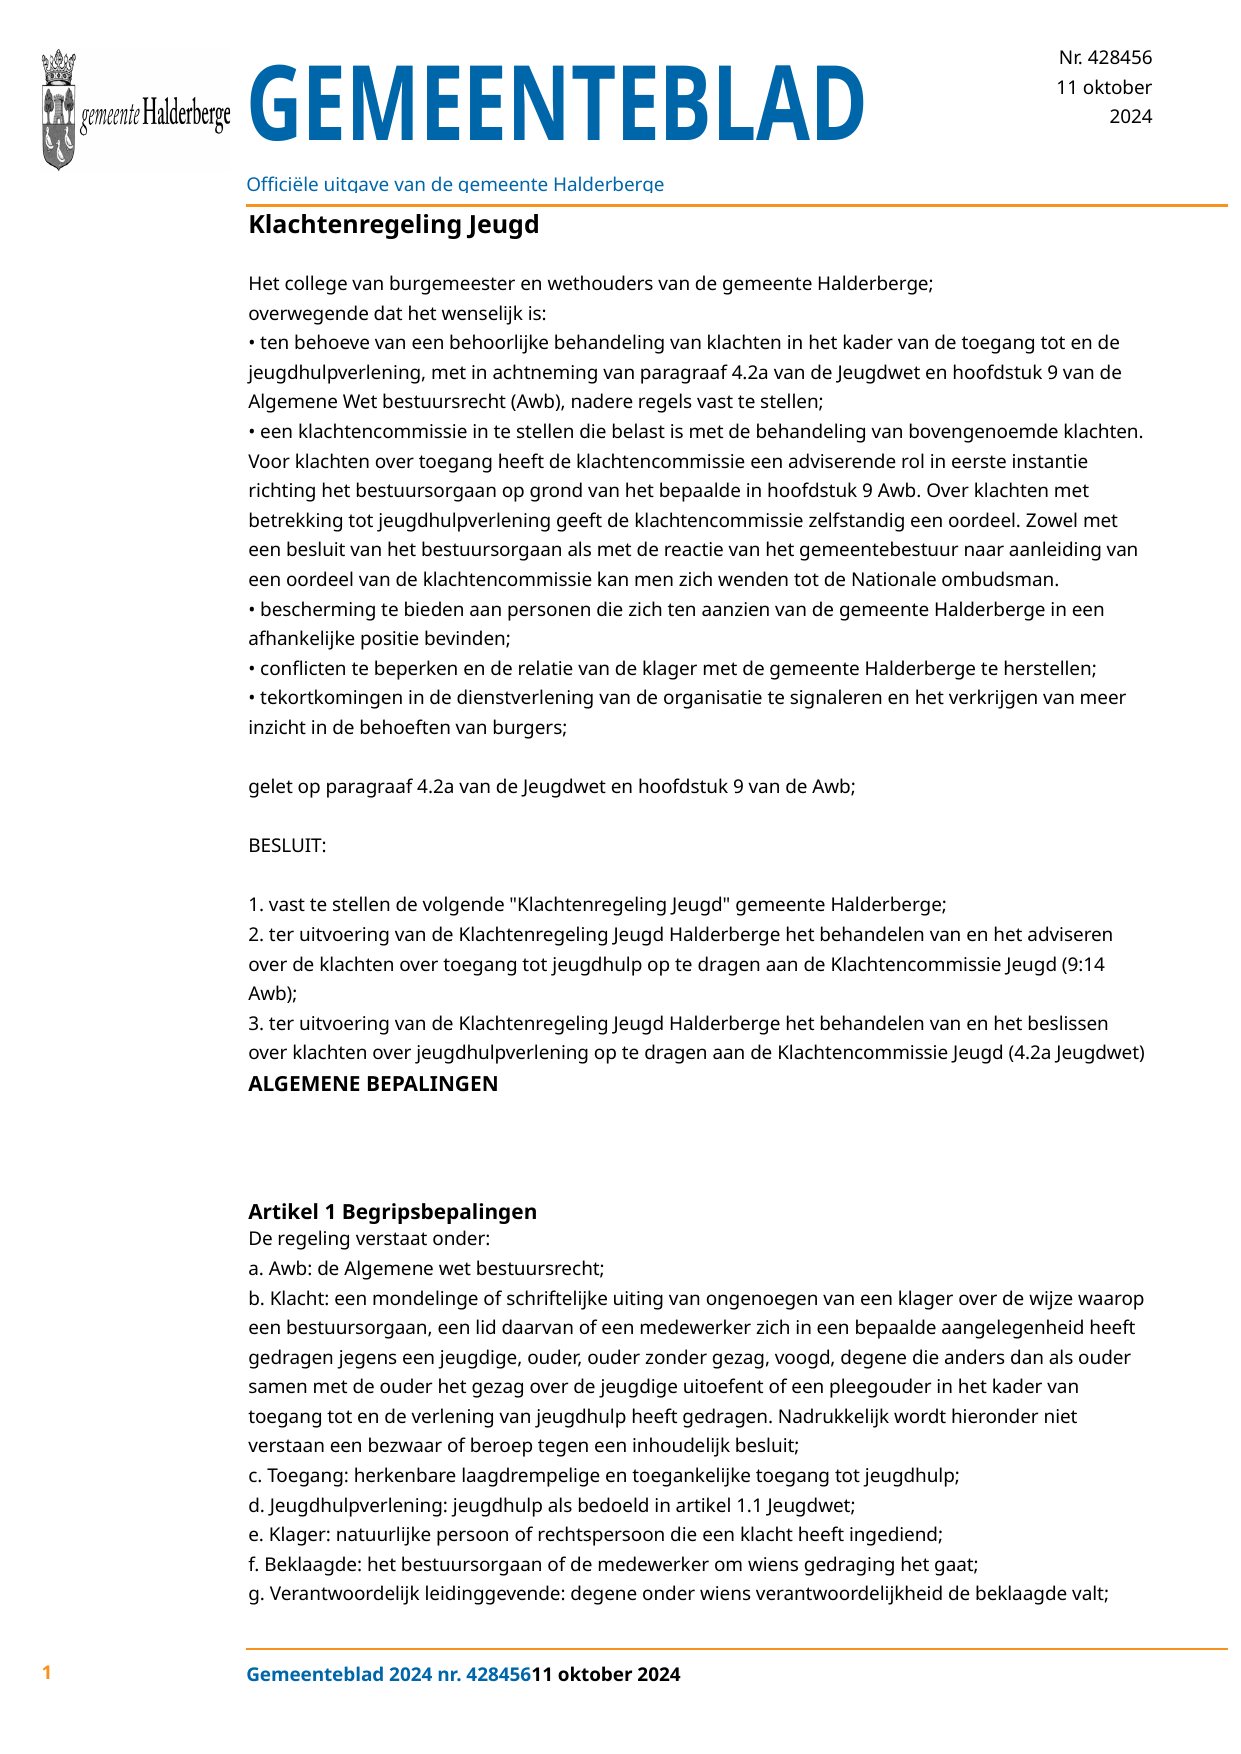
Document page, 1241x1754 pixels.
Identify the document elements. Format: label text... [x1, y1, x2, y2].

text • ten behoeve van een behoorlijke behandeling van klachten in het kader van de toegang tot en de jeugdhulpverlening, met in achtneming van paragraaf 4.2a van de Jeugdwet en hoofdstuk 9 van de Algemene Wet bestuursrecht (Awb), nadere regels vast te stellen; [248, 329, 1152, 414]
text BESLUIT: [248, 832, 1152, 858]
text Het college van burgemeester en wethouders van de gemeente Halderberge; [248, 270, 1152, 296]
text • tekortkomingen in de dienstverlening van de organisatie te signaleren en het verkrijgen van meer inzicht in de behoeften van burgers; [248, 684, 1152, 740]
picture [41, 47, 231, 172]
text gelet op paragraaf 4.2a van de Jeugdwet en hoofdstuk 9 van de Awb; [248, 773, 1152, 799]
text d. Jeugdhulpverlening: jeugdhulp als bedoeld in artikel 1.1 Jeugdwet; [248, 1492, 1152, 1518]
text 2. ter uitvoering van de Klachtenregeling Jeugd Halderberge het behandelen van en het adviseren over de klachten over toegang tot jeugdhulp op te dragen aan de Klachtencommissie Jeugd (9:14 Awb); [248, 921, 1152, 1006]
text b. Klacht: een mondelinge of schriftelijke uiting van ongenoegen van een klager over de wijze waarop een bestuursorgaan, een lid daarvan of een medewerker zich in een bepaalde aangelegenheid heeft gedragen jegens een jeugdige, ouder, ouder zonder gezag, voogd, degene die anders dan als ouder samen met de ouder het gezag over de jeugdige uitoefent of een pleegouder in het kader van toegang tot en de verlening van jeugdhulp heeft gedragen. Nadrukkelijk wordt hieronder niet verstaan een bezwaar of beroep tegen een inhoudelijk besluit; [248, 1285, 1152, 1458]
text overwegende dat het wenselijk is: [248, 300, 1152, 326]
text e. Klager: natuurlijke persoon of rechtspersoon die een klacht heeft ingediend; [248, 1521, 1152, 1547]
text f. Beklaagde: het bestuursorgaan of de medewerker om wiens gedraging het gaat; [248, 1551, 1152, 1577]
text Klachtenregeling Jeugd [248, 207, 1152, 241]
text • bescherming te bieden aan personen die zich ten aanzien van de gemeente Halderberge in een afhankelijke positie bevinden; [248, 596, 1152, 651]
text • conflicten te beperken en de relatie van de klager met de gemeente Halderberge te herstellen; [248, 655, 1152, 681]
text a. Awb: de Algemene wet bestuursrecht; [248, 1255, 1152, 1281]
text c. Toegang: herkenbare laagdrempelige en toegankelijke toegang tot jeugdhulp; [248, 1462, 1152, 1488]
text g. Verantwoordelijk leidinggevende: degene onder wiens verantwoordelijkheid de beklaagde valt; [248, 1581, 1152, 1606]
text 3. ter uitvoering van de Klachtenregeling Jeugd Halderberge het behandelen van en het beslissen over klachten over jeugdhulpverlening op te dragen aan de Klachtencommissie Jeugd (4.2a Jeugdwet) [248, 1010, 1152, 1065]
text De regeling verstaat onder: [248, 1226, 1152, 1251]
text • een klachtencommissie in te stellen die belast is met de behandeling van bovengenoemde klachten. Voor klachten over toegang heeft de klachtencommissie een adviserende rol in eerste instantie richting het bestuursorgaan op grond van het bepaalde in hoofdstuk 9 Awb. Over klachten met betrekking tot jeugdhulpverlening geeft de klachtencommissie zelfstandig een oordeel. Zowel met een besluit van het bestuursorgaan als met de reactie van het gemeentebestuur naar aanleiding van een oordeel van de klachtencommissie kan men zich wenden tot de Nationale ombudsman. [248, 418, 1152, 592]
text 1. vast te stellen de volgende "Klachtenregeling Jeugd" gemeente Halderberge; [248, 892, 1152, 917]
text ALGEMENE BEPALINGEN [248, 1069, 1152, 1097]
text Artikel 1 Begripsbepalingen [248, 1197, 1152, 1226]
